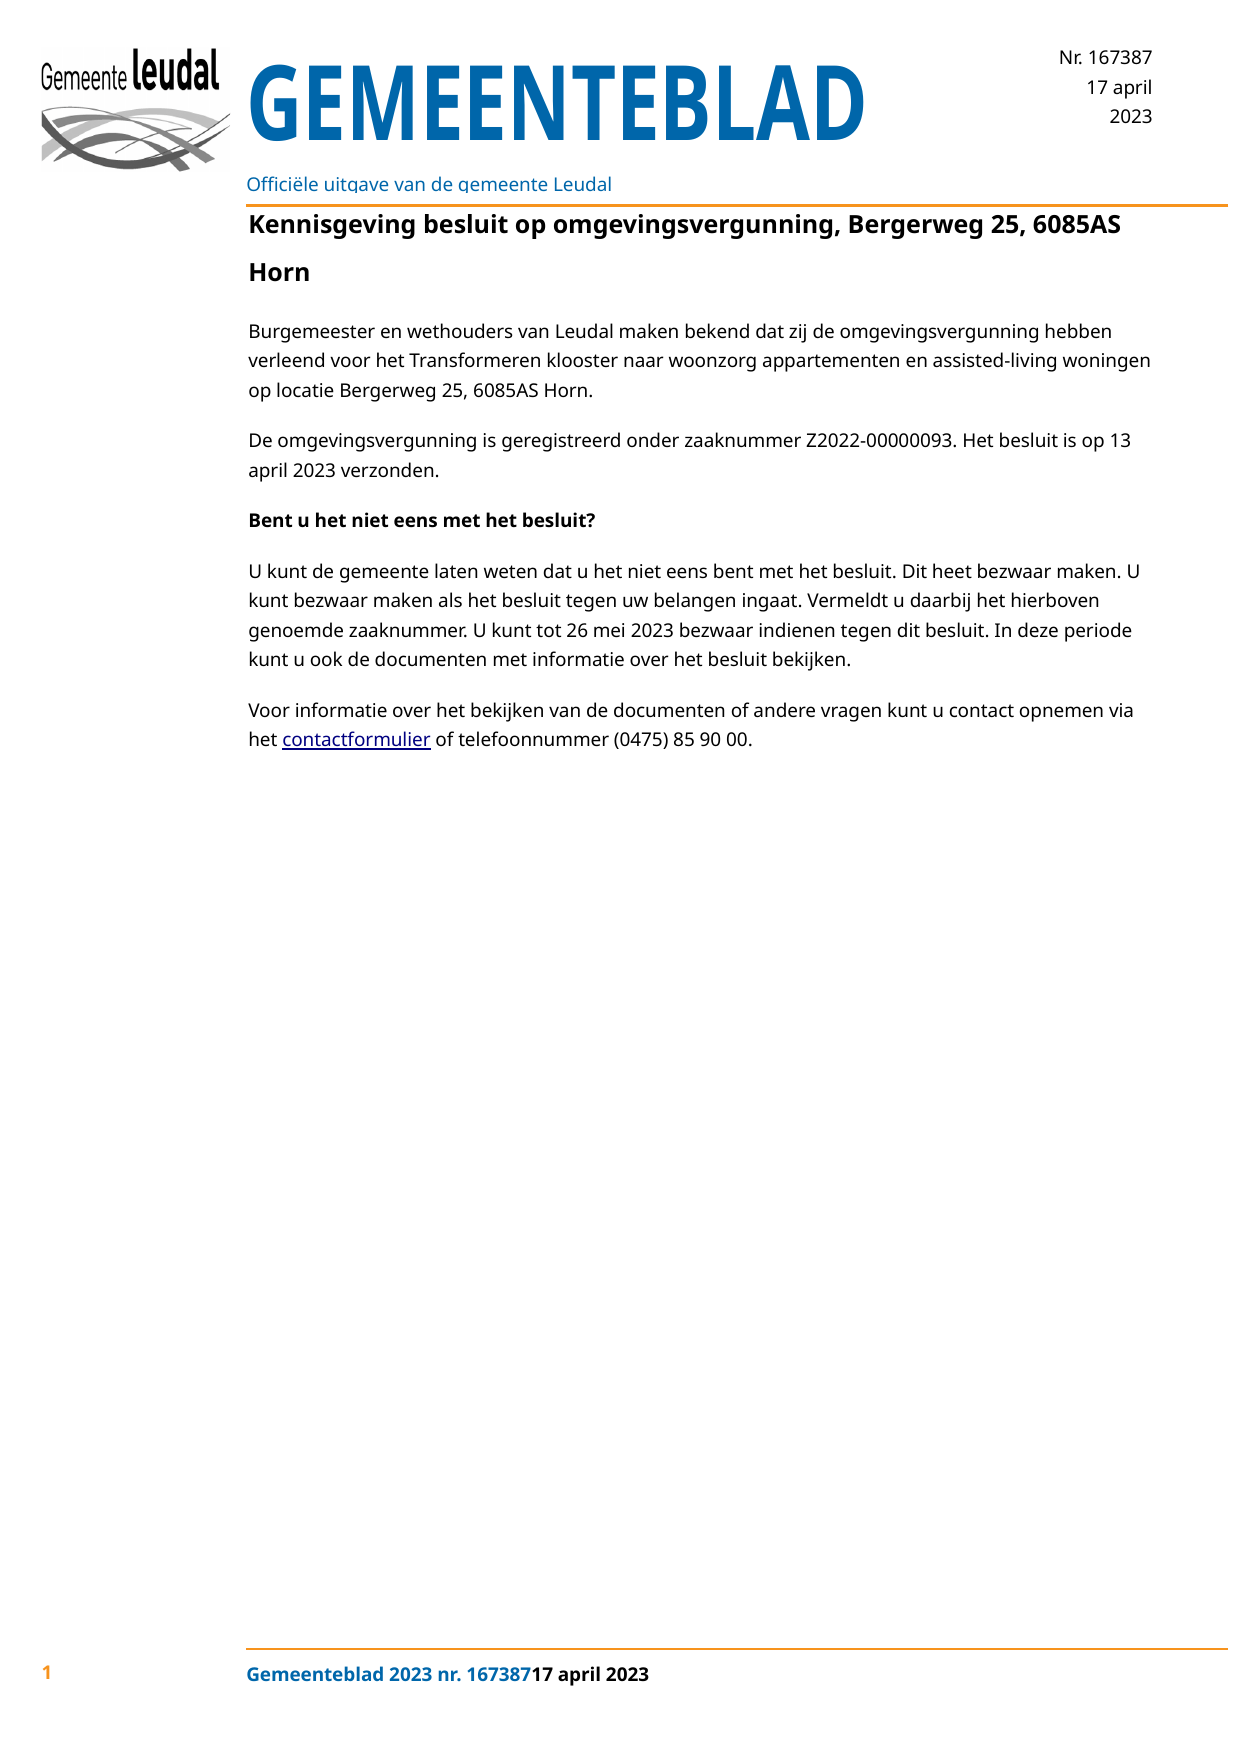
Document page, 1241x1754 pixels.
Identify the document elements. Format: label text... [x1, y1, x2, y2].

text Kennisgeving besluit op omgevingsvergunning, Bergerweg 25, 6085AS Horn [248, 207, 1152, 288]
picture [41, 47, 231, 172]
text Bent u het niet eens met het besluit? [248, 507, 1152, 533]
text Voor informatie over het bekijken van de documenten of andere vragen kunt u contact opnemen via het contactformulier of telefoonnummer (0475) 85 90 00. [248, 697, 1152, 752]
text De omgevingsvergunning is geregistreerd onder zaaknummer Z2022-00000093. Het besluit is op 13 april 2023 verzonden. [248, 427, 1152, 483]
text Burgemeester en wethouders van Leudal maken bekend dat zij de omgevingsvergunning hebben verleend voor het Transformeren klooster naar woonzorg appartementen en assisted-living woningen op locatie Bergerweg 25, 6085AS Horn. [248, 318, 1152, 403]
text U kunt de gemeente laten weten dat u het niet eens bent met het besluit. Dit heet bezwaar maken. U kunt bezwaar maken als het besluit tegen uw belangen ingaat. Vermeldt u daarbij het hierboven genoemde zaaknummer. U kunt tot 26 mei 2023 bezwaar indienen tegen dit besluit. In deze periode kunt u ook de documenten met informatie over het besluit bekijken. [248, 558, 1152, 672]
